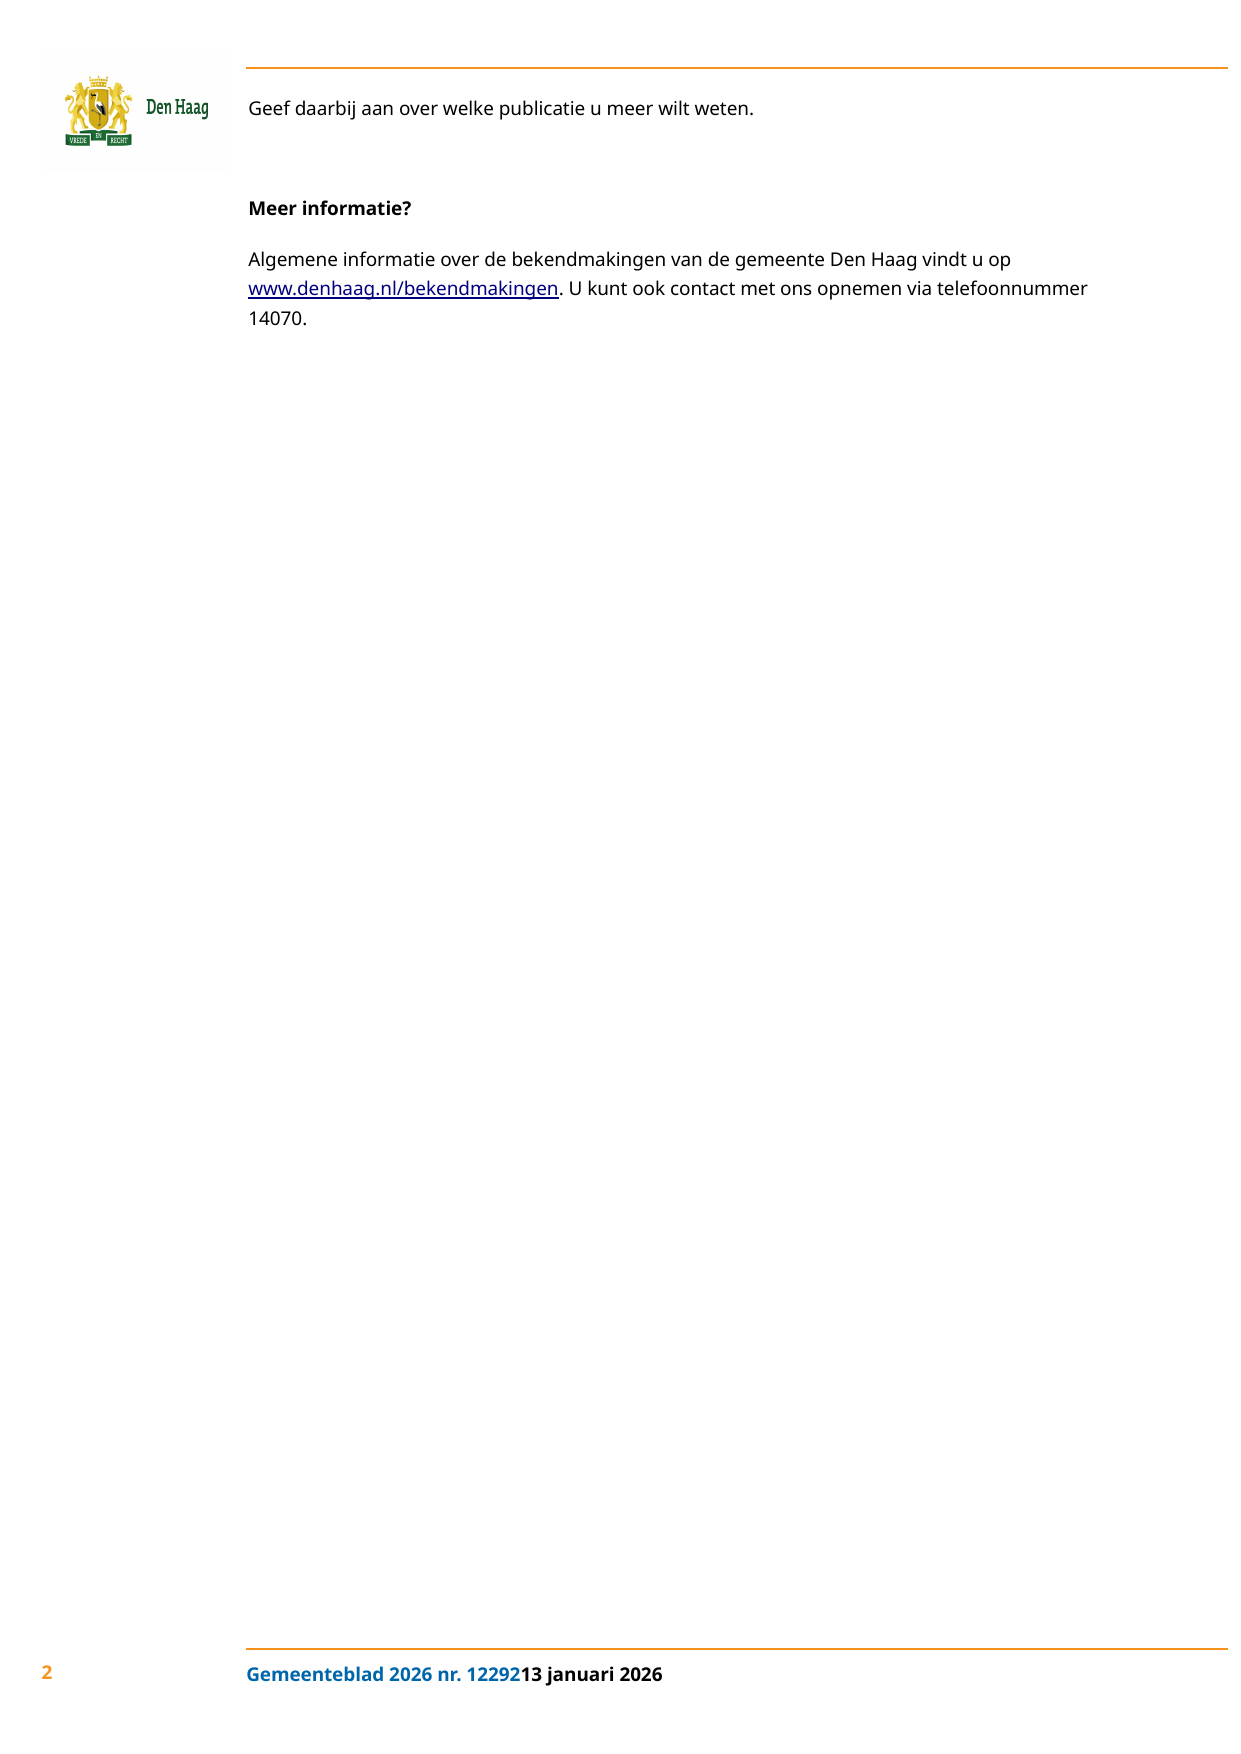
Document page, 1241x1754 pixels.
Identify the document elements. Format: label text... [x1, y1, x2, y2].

text Algemene informatie over de bekendmakingen van de gemeente Den Haag vindt u op www.denhaag.nl/bekendmakingen. U kunt ook contact met ons opnemen via telefoonnummer 14070. [248, 246, 1152, 331]
text Geef daarbij aan over welke publicatie u meer wilt weten. [248, 95, 1152, 121]
picture [41, 47, 231, 172]
text Meer informatie? [248, 196, 1152, 221]
